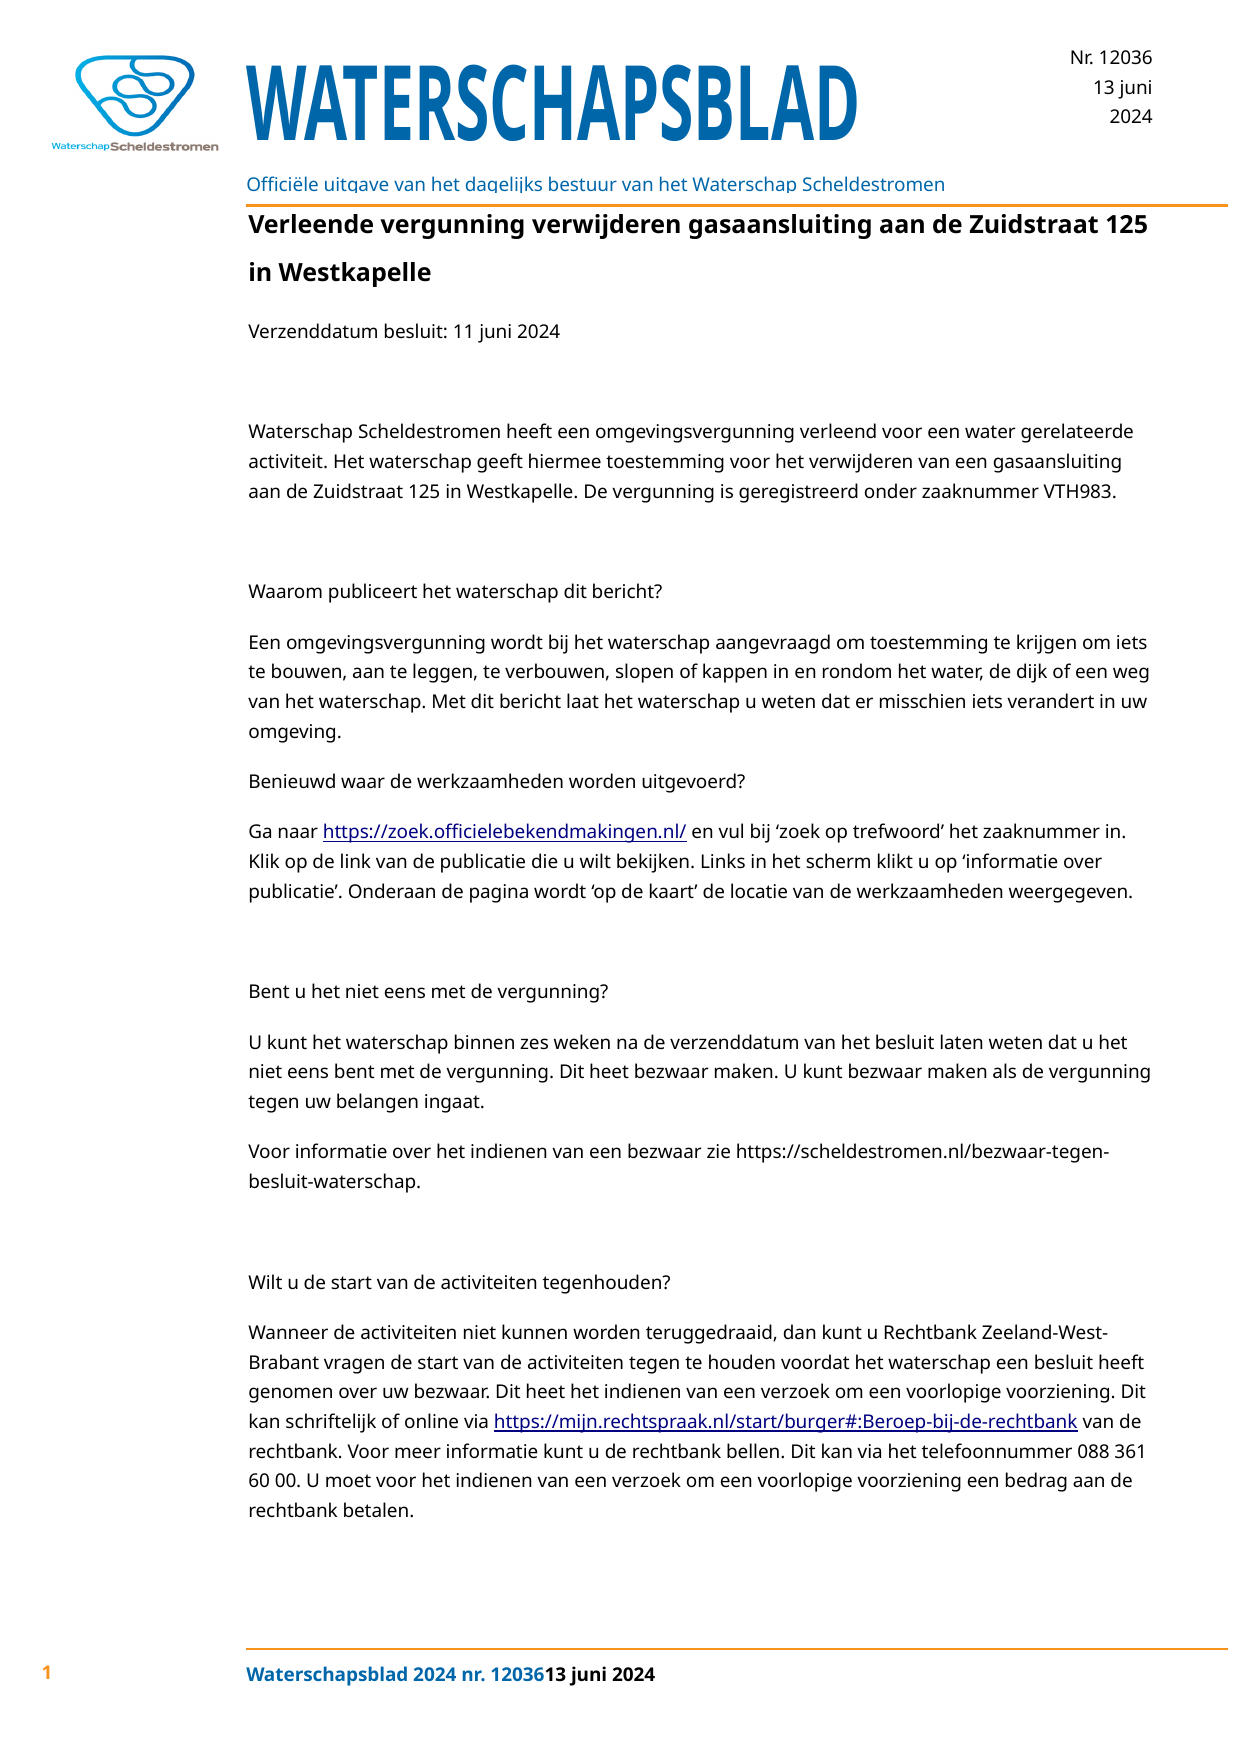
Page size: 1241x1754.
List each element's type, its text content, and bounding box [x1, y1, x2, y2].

text Waarom publiceert het waterschap dit bericht? [248, 579, 1152, 604]
text Een omgevingsvergunning wordt bij het waterschap aangevraagd om toestemming te krijgen om iets te bouwen, aan te leggen, te verbouwen, slopen of kappen in en rondom het water, de dijk of een weg van het waterschap. Met dit bericht laat het waterschap u weten dat er misschien iets verandert in uw omgeving. [248, 629, 1152, 744]
text U kunt het waterschap binnen zes weken na de verzenddatum van het besluit laten weten dat u het niet eens bent met de vergunning. Dit heet bezwaar maken. U kunt bezwaar maken als de vergunning tegen uw belangen ingaat. [248, 1029, 1152, 1114]
text Waterschap Scheldestromen heeft een omgevingsvergunning verleend voor een water gerelateerde activiteit. Het waterschap geeft hiermee toestemming voor het verwijderen van een gasaansluiting aan de Zuidstraat 125 in Westkapelle. De vergunning is geregistreerd onder zaaknummer VTH983. [248, 419, 1152, 504]
text Bent u het niet eens met de vergunning? [248, 979, 1152, 1004]
text Wilt u de start van de activiteiten tegenhouden? [248, 1269, 1152, 1295]
picture [41, 47, 231, 172]
text Verzenddatum besluit: 11 juni 2024 [248, 318, 1152, 344]
text Benieuwd waar de werkzaamheden worden uitgevoerd? [248, 768, 1152, 794]
text Voor informatie over het indienen van een bezwaar zie https://scheldestromen.nl/bezwaar-tegen-besluit-waterschap. [248, 1139, 1152, 1194]
text Wanneer de activiteiten niet kunnen worden teruggedraaid, dan kunt u Rechtbank Zeeland-West-Brabant vragen de start van de activiteiten tegen te houden voordat het waterschap een besluit heeft genomen over uw bezwaar. Dit heet het indienen van een verzoek om een voorlopige voorziening. Dit kan schriftelijk of online via https://mijn.rechtspraak.nl/start/burger#:Beroep-bij-de-rechtbank van de rechtbank. Voor meer informatie kunt u de rechtbank bellen. Dit kan via het telefoonnummer 088 361 60 00. U moet voor het indienen van een verzoek om een voorlopige voorziening een bedrag aan de rechtbank betalen. [248, 1319, 1152, 1523]
text Verleende vergunning verwijderen gasaansluiting aan de Zuidstraat 125 in Westkapelle [248, 207, 1152, 288]
text Ga naar https://zoek.officielebekendmakingen.nl/ en vul bij ‘zoek op trefwoord’ het zaaknummer in. Klik op de link van de publicatie die u wilt bekijken. Links in het scherm klikt u op ‘informatie over publicatie’. Onderaan de pagina wordt ‘op de kaart’ de locatie van de werkzaamheden weergegeven. [248, 819, 1152, 904]
